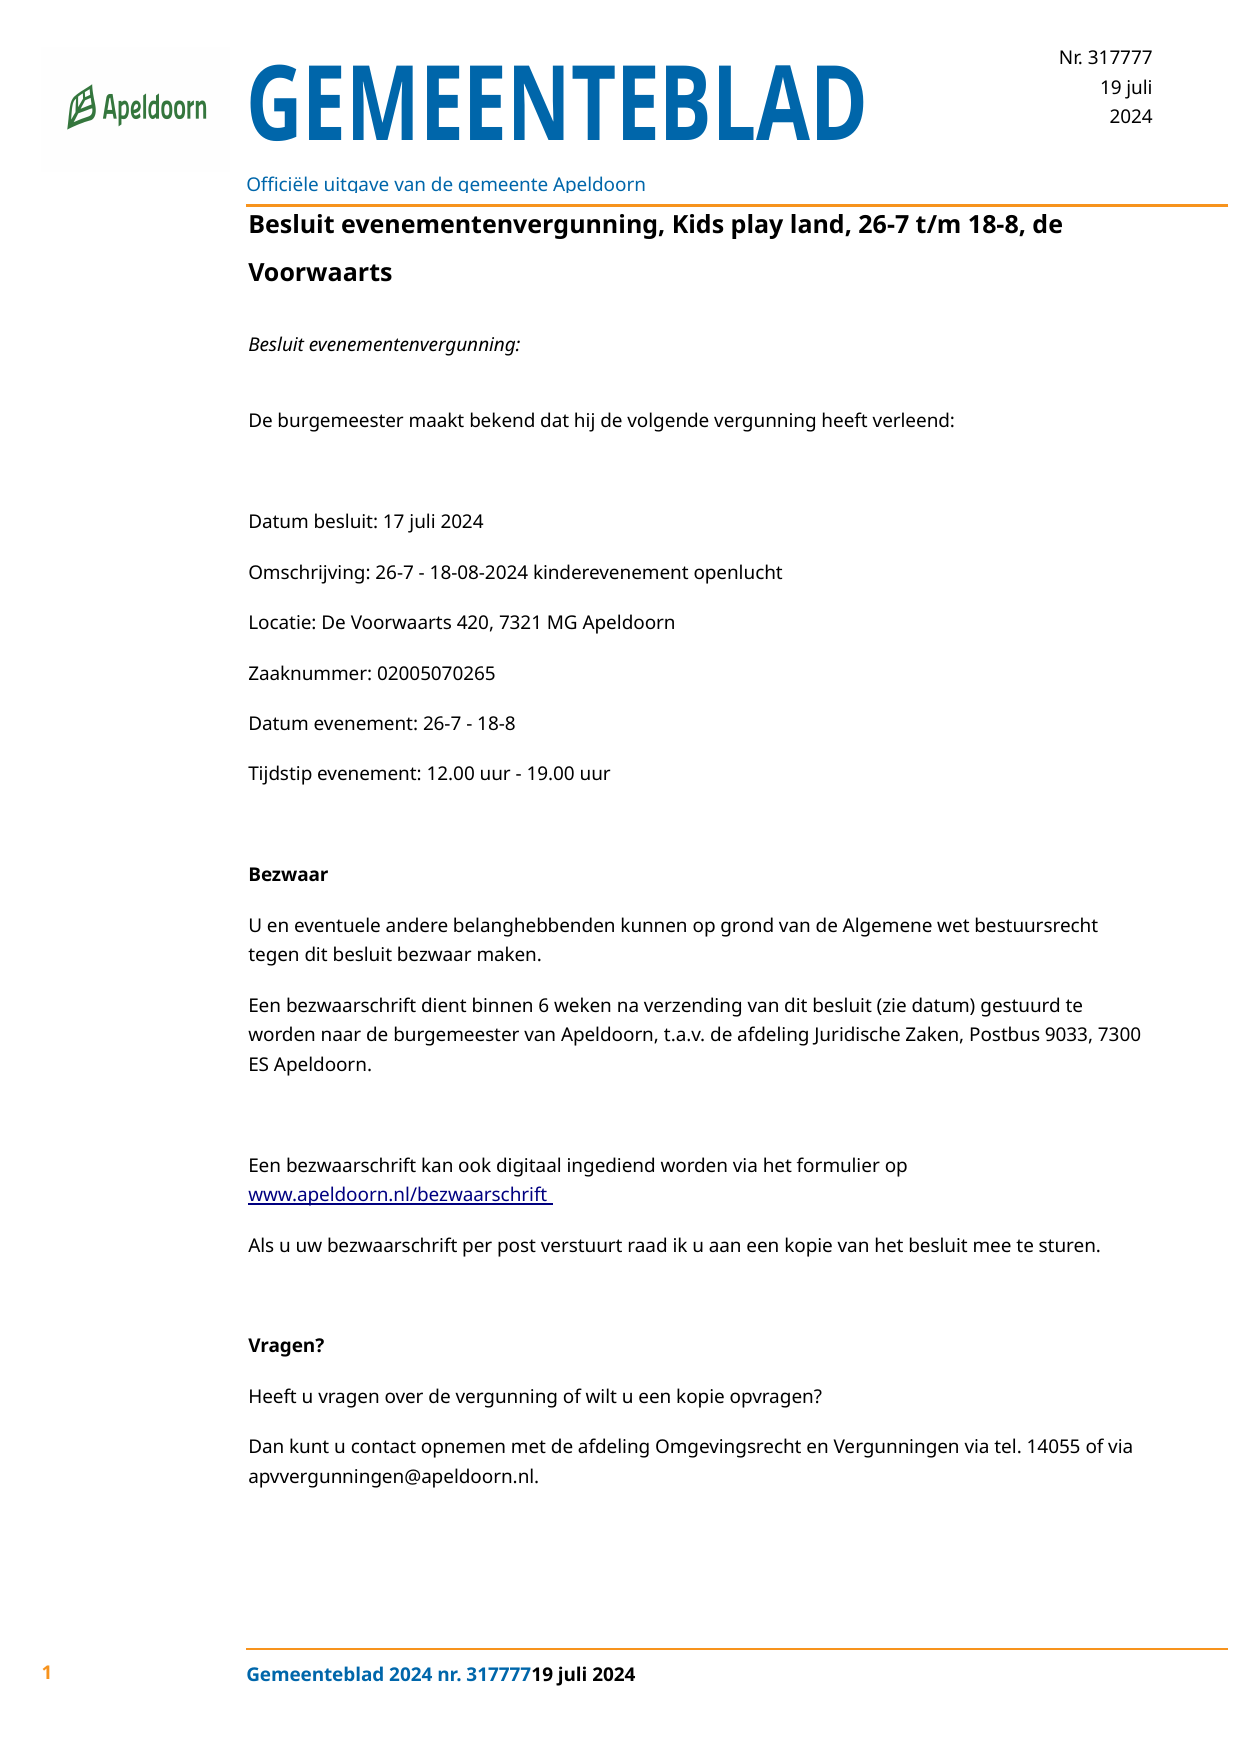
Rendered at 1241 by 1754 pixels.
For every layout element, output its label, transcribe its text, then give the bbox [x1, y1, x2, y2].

text Omschrijving: 26-7 - 18-08-2024 kinderevenement openlucht [248, 559, 1152, 584]
text Besluit evenementenvergunning, Kids play land, 26-7 t/m 18-8, de Voorwaarts [248, 207, 1152, 288]
text Tijdstip evenement: 12.00 uur - 19.00 uur [248, 761, 1152, 786]
text U en eventuele andere belanghebbenden kunnen op grond van de Algemene wet bestuursrecht tegen dit besluit bezwaar maken. [248, 912, 1152, 967]
text Besluit evenementenvergunning: [248, 331, 1152, 357]
text Datum evenement: 26-7 - 18-8 [248, 710, 1152, 736]
text Een bezwaarschrift dient binnen 6 weken na verzending van dit besluit (zie datum) gestuurd te worden naar de burgemeester van Apeldoorn, t.a.v. de afdeling Juridische Zaken, Postbus 9033, 7300 ES Apeldoorn. [248, 992, 1152, 1077]
text Dan kunt u contact opnemen met de afdeling Omgevingsrecht en Vergunningen via tel. 14055 of via apvvergunningen@apeldoorn.nl. [248, 1433, 1152, 1489]
text Heeft u vragen over de vergunning of wilt u een kopie opvragen? [248, 1383, 1152, 1409]
text Vragen? [248, 1333, 1152, 1358]
picture [41, 47, 231, 172]
text Een bezwaarschrift kan ook digitaal ingediend worden via het formulier op www.apeldoorn.nl/bezwaarschrift [248, 1152, 1152, 1207]
text Zaaknummer: 02005070265 [248, 660, 1152, 685]
text Bezwaar [248, 861, 1152, 887]
text Locatie: De Voorwaarts 420, 7321 MG Apeldoorn [248, 609, 1152, 635]
text De burgemeester maakt bekend dat hij de volgende vergunning heeft verleend: [248, 408, 1152, 433]
text Als u uw bezwaarschrift per post verstuurt raad ik u aan een kopie van het besluit mee te sturen. [248, 1232, 1152, 1257]
text Datum besluit: 17 juli 2024 [248, 508, 1152, 534]
